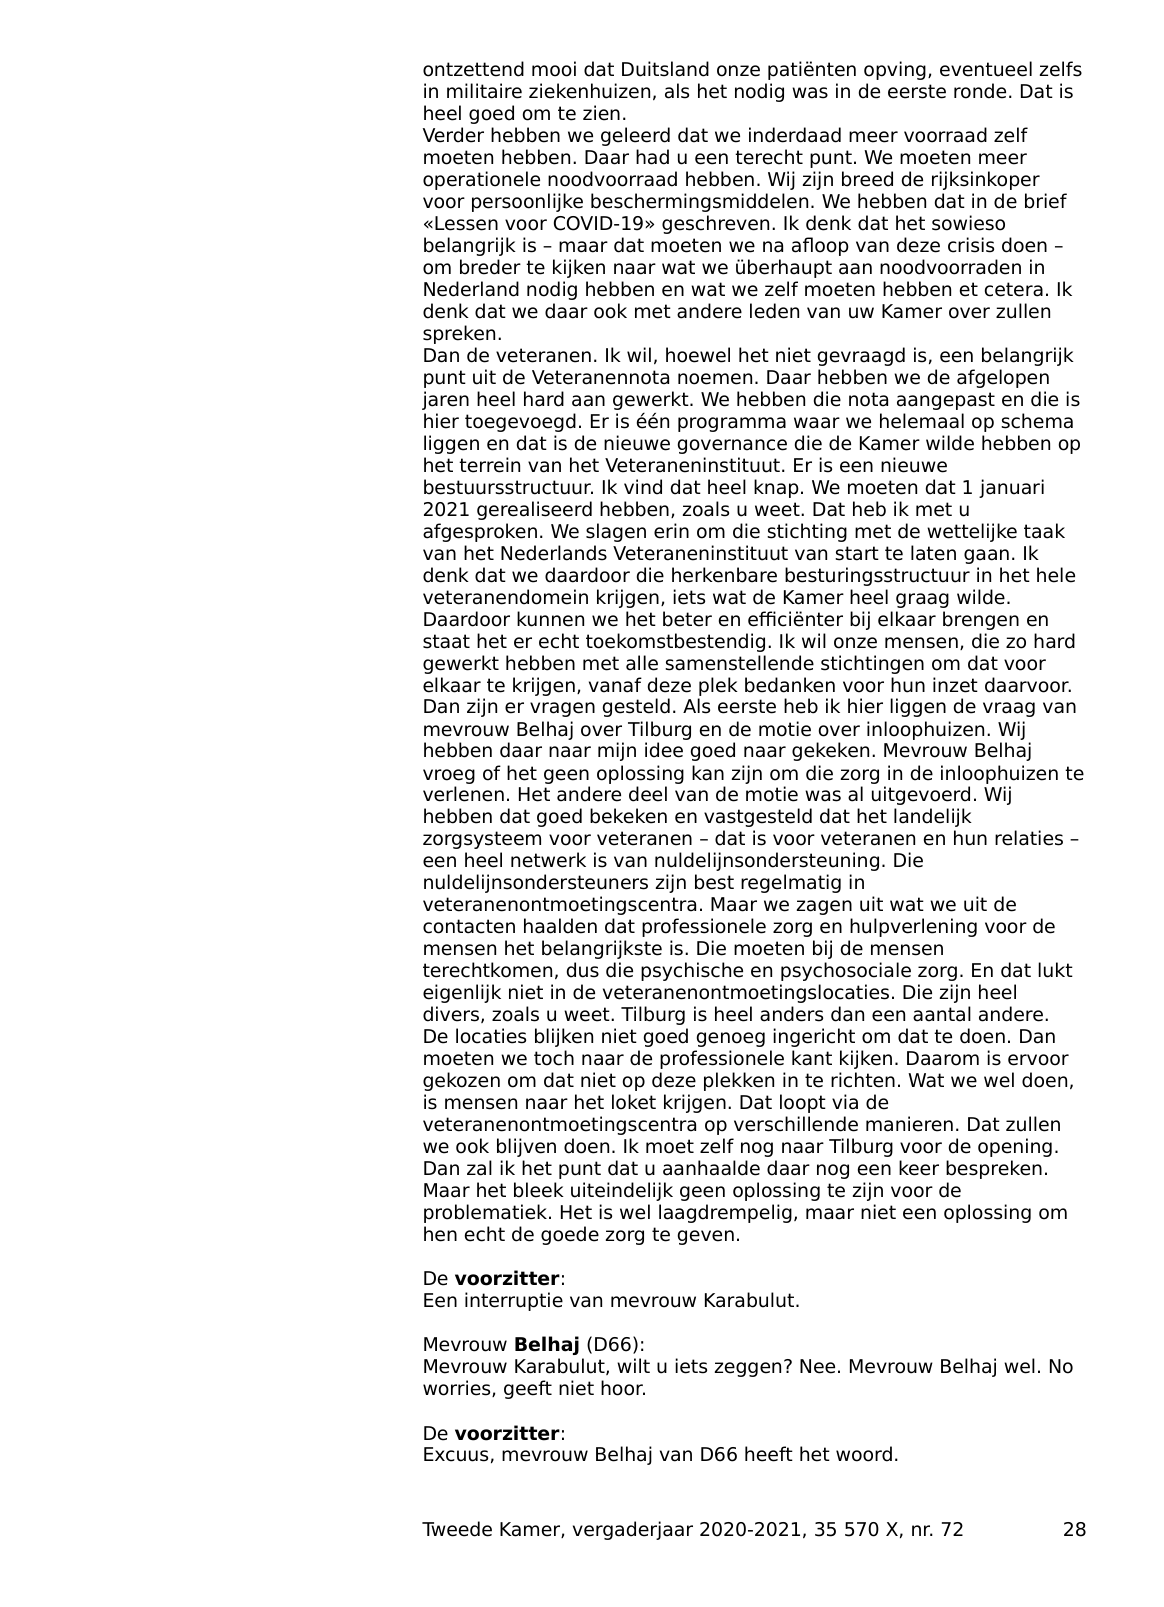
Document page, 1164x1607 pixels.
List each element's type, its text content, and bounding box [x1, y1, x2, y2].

text Een interruptie van mevrouw Karabulut. [422, 1290, 1087, 1312]
text Mevrouw Belhaj (D66): [422, 1334, 1087, 1356]
text De voorzitter: [422, 1422, 1087, 1444]
text Verder hebben we geleerd dat we inderdaad meer voorraad zelf moeten hebben. Daar had u een terecht punt. We moeten meer operationele noodvoorraad hebben. Wij zijn breed de rijksinkoper voor persoonlijke beschermingsmiddelen. We hebben dat in de brief «Lessen voor COVID-19» geschreven. Ik denk dat het sowieso belangrijk is – maar dat moeten we na afloop van deze crisis doen – om breder te kijken naar wat we überhaupt aan noodvoorraden in Nederland nodig hebben en wat we zelf moeten hebben et cetera. Ik denk dat we daar ook met andere leden van uw Kamer over zullen spreken. [422, 125, 1087, 345]
text Mevrouw Karabulut, wilt u iets zeggen? Nee. Mevrouw Belhaj wel. No worries, geeft niet hoor. [422, 1356, 1087, 1400]
text Dan zijn er vragen gesteld. Als eerste heb ik hier liggen de vraag van mevrouw Belhaj over Tilburg en de motie over inloophuizen. Wij hebben daar naar mijn idee goed naar gekeken. Mevrouw Belhaj vroeg of het geen oplossing kan zijn om die zorg in de inloophuizen te verlenen. Het andere deel van de motie was al uitgevoerd. Wij hebben dat goed bekeken en vastgesteld dat het landelijk zorgsysteem voor veteranen – dat is voor veteranen en hun relaties – een heel netwerk is van nuldelijnsondersteuning. Die nuldelijnsondersteuners zijn best regelmatig in veteranenontmoetingscentra. Maar we zagen uit wat we uit de contacten haalden dat professionele zorg en hulpverlening voor de mensen het belangrijkste is. Die moeten bij de mensen terechtkomen, dus die psychische en psychosociale zorg. En dat lukt eigenlijk niet in de veteranenontmoetingslocaties. Die zijn heel divers, zoals u weet. Tilburg is heel anders dan een aantal andere. [422, 696, 1087, 1026]
text ontzettend mooi dat Duitsland onze patiënten opving, eventueel zelfs in militaire ziekenhuizen, als het nodig was in de eerste ronde. Dat is heel goed om te zien. [422, 59, 1087, 125]
text De locaties blijken niet goed genoeg ingericht om dat te doen. Dan moeten we toch naar de professionele kant kijken. Daarom is ervoor gekozen om dat niet op deze plekken in te richten. Wat we wel doen, is mensen naar het loket krijgen. Dat loopt via de veteranenontmoetingscentra op verschillende manieren. Dat zullen we ook blijven doen. Ik moet zelf nog naar Tilburg voor de opening. Dan zal ik het punt dat u aanhaalde daar nog een keer bespreken. Maar het bleek uiteindelijk geen oplossing te zijn voor de problematiek. Het is wel laagdrempelig, maar niet een oplossing om hen echt de goede zorg te geven. [422, 1026, 1087, 1246]
text Dan de veteranen. Ik wil, hoewel het niet gevraagd is, een belangrijk punt uit de Veteranennota noemen. Daar hebben we de afgelopen jaren heel hard aan gewerkt. We hebben die nota aangepast en die is hier toegevoegd. Er is één programma waar we helemaal op schema liggen en dat is de nieuwe governance die de Kamer wilde hebben op het terrein van het Veteraneninstituut. Er is een nieuwe bestuursstructuur. Ik vind dat heel knap. We moeten dat 1 januari 2021 gerealiseerd hebben, zoals u weet. Dat heb ik met u afgesproken. We slagen erin om die stichting met de wettelijke taak van het Nederlands Veteraneninstituut van start te laten gaan. Ik denk dat we daardoor die herkenbare besturingsstructuur in het hele veteranendomein krijgen, iets wat de Kamer heel graag wilde. Daardoor kunnen we het beter en efficiënter bij elkaar brengen en staat het er echt toekomstbestendig. Ik wil onze mensen, die zo hard gewerkt hebben met alle samenstellende stichtingen om dat voor elkaar te krijgen, vanaf deze plek bedanken voor hun inzet daarvoor. [422, 345, 1087, 696]
text De voorzitter: [422, 1268, 1087, 1290]
text Excuus, mevrouw Belhaj van D66 heeft het woord. [422, 1444, 1087, 1466]
